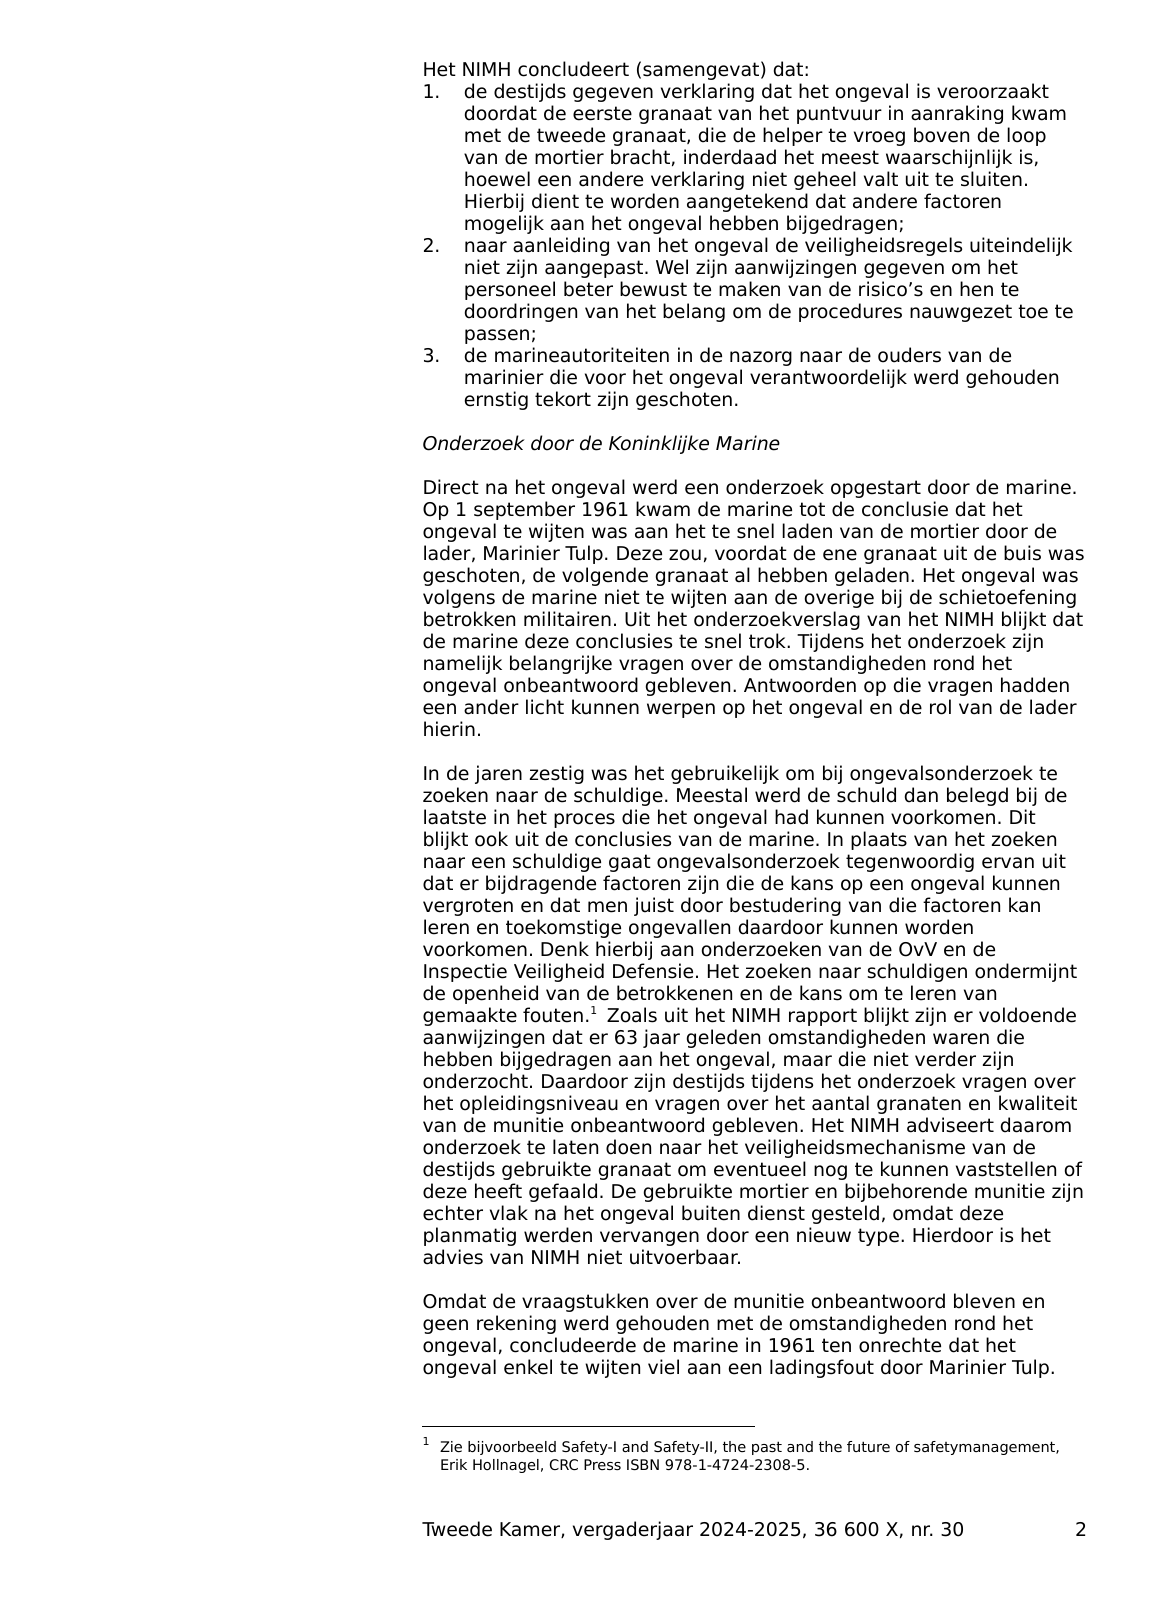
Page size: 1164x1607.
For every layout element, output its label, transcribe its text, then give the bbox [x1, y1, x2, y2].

text 1. de destijds gegeven verklaring dat het ongeval is veroorzaakt doordat de eerste granaat van het puntvuur in aanraking kwam met de tweede granaat, die de helper te vroeg boven de loop van de mortier bracht, inderdaad het meest waarschijnlijk is, hoewel een andere verklaring niet geheel valt uit te sluiten. Hierbij dient te worden aangetekend dat andere factoren mogelijk aan het ongeval hebben bijgedragen; [422, 81, 1087, 235]
text 3. de marineautoriteiten in de nazorg naar de ouders van de marinier die voor het ongeval verantwoordelijk werd gehouden ernstig tekort zijn geschoten. [422, 345, 1087, 411]
text Zie bijvoorbeeld Safety-I and Safety-II, the past and the future of safetymanagement, Erik Hollnagel, CRC Press ISBN 978-1-4724-2308-5. [422, 1435, 1087, 1474]
text Het NIMH concludeert (samengevat) dat: [422, 59, 1087, 81]
text 2. naar aanleiding van het ongeval de veiligheidsregels uiteindelijk niet zijn aangepast. Wel zijn aanwijzingen gegeven om het personeel beter bewust te maken van de risico’s en hen te doordringen van het belang om de procedures nauwgezet toe te passen; [422, 235, 1087, 345]
text Omdat de vraagstukken over de munitie onbeantwoord bleven en geen rekening werd gehouden met de omstandigheden rond het ongeval, concludeerde de marine in 1961 ten onrechte dat het ongeval enkel te wijten viel aan een ladingsfout door Marinier Tulp. [422, 1291, 1087, 1379]
subtitle Onderzoek door de Koninklijke Marine [422, 433, 1087, 455]
text In de jaren zestig was het gebruikelijk om bij ongevalsonderzoek te zoeken naar de schuldige. Meestal werd de schuld dan belegd bij de laatste in het proces die het ongeval had kunnen voorkomen. Dit blijkt ook uit de conclusies van de marine. In plaats van het zoeken naar een schuldige gaat ongevalsonderzoek tegenwoordig ervan uit dat er bijdragende factoren zijn die de kans op een ongeval kunnen vergroten en dat men juist door bestudering van die factoren kan leren en toekomstige ongevallen daardoor kunnen worden voorkomen. Denk hierbij aan onderzoeken van de OvV en de Inspectie Veiligheid Defensie. Het zoeken naar schuldigen ondermijnt de openheid van de betrokkenen en de kans om te leren van gemaakte fouten. Zoals uit het NIMH rapport blijkt zijn er voldoende aanwijzingen dat er 63 jaar geleden omstandigheden waren die hebben bijgedragen aan het ongeval, maar die niet verder zijn onderzocht. Daardoor zijn destijds tijdens het onderzoek vragen over het opleidingsniveau en vragen over het aantal granaten en kwaliteit van de munitie onbeantwoord gebleven. Het NIMH adviseert daarom onderzoek te laten doen naar het veiligheidsmechanisme van de destijds gebruikte granaat om eventueel nog te kunnen vaststellen of deze heeft gefaald. De gebruikte mortier en bijbehorende munitie zijn echter vlak na het ongeval buiten dienst gesteld, omdat deze planmatig werden vervangen door een nieuw type. Hierdoor is het advies van NIMH niet uitvoerbaar. [422, 763, 1087, 1268]
text Direct na het ongeval werd een onderzoek opgestart door de marine. Op 1 september 1961 kwam de marine tot de conclusie dat het ongeval te wijten was aan het te snel laden van de mortier door de lader, Marinier Tulp. Deze zou, voordat de ene granaat uit de buis was geschoten, de volgende granaat al hebben geladen. Het ongeval was volgens de marine niet te wijten aan de overige bij de schietoefening betrokken militairen. Uit het onderzoekverslag van het NIMH blijkt dat de marine deze conclusies te snel trok. Tijdens het onderzoek zijn namelijk belangrijke vragen over de omstandigheden rond het ongeval onbeantwoord gebleven. Antwoorden op die vragen hadden een ander licht kunnen werpen op het ongeval en de rol van de lader hierin. [422, 477, 1087, 741]
